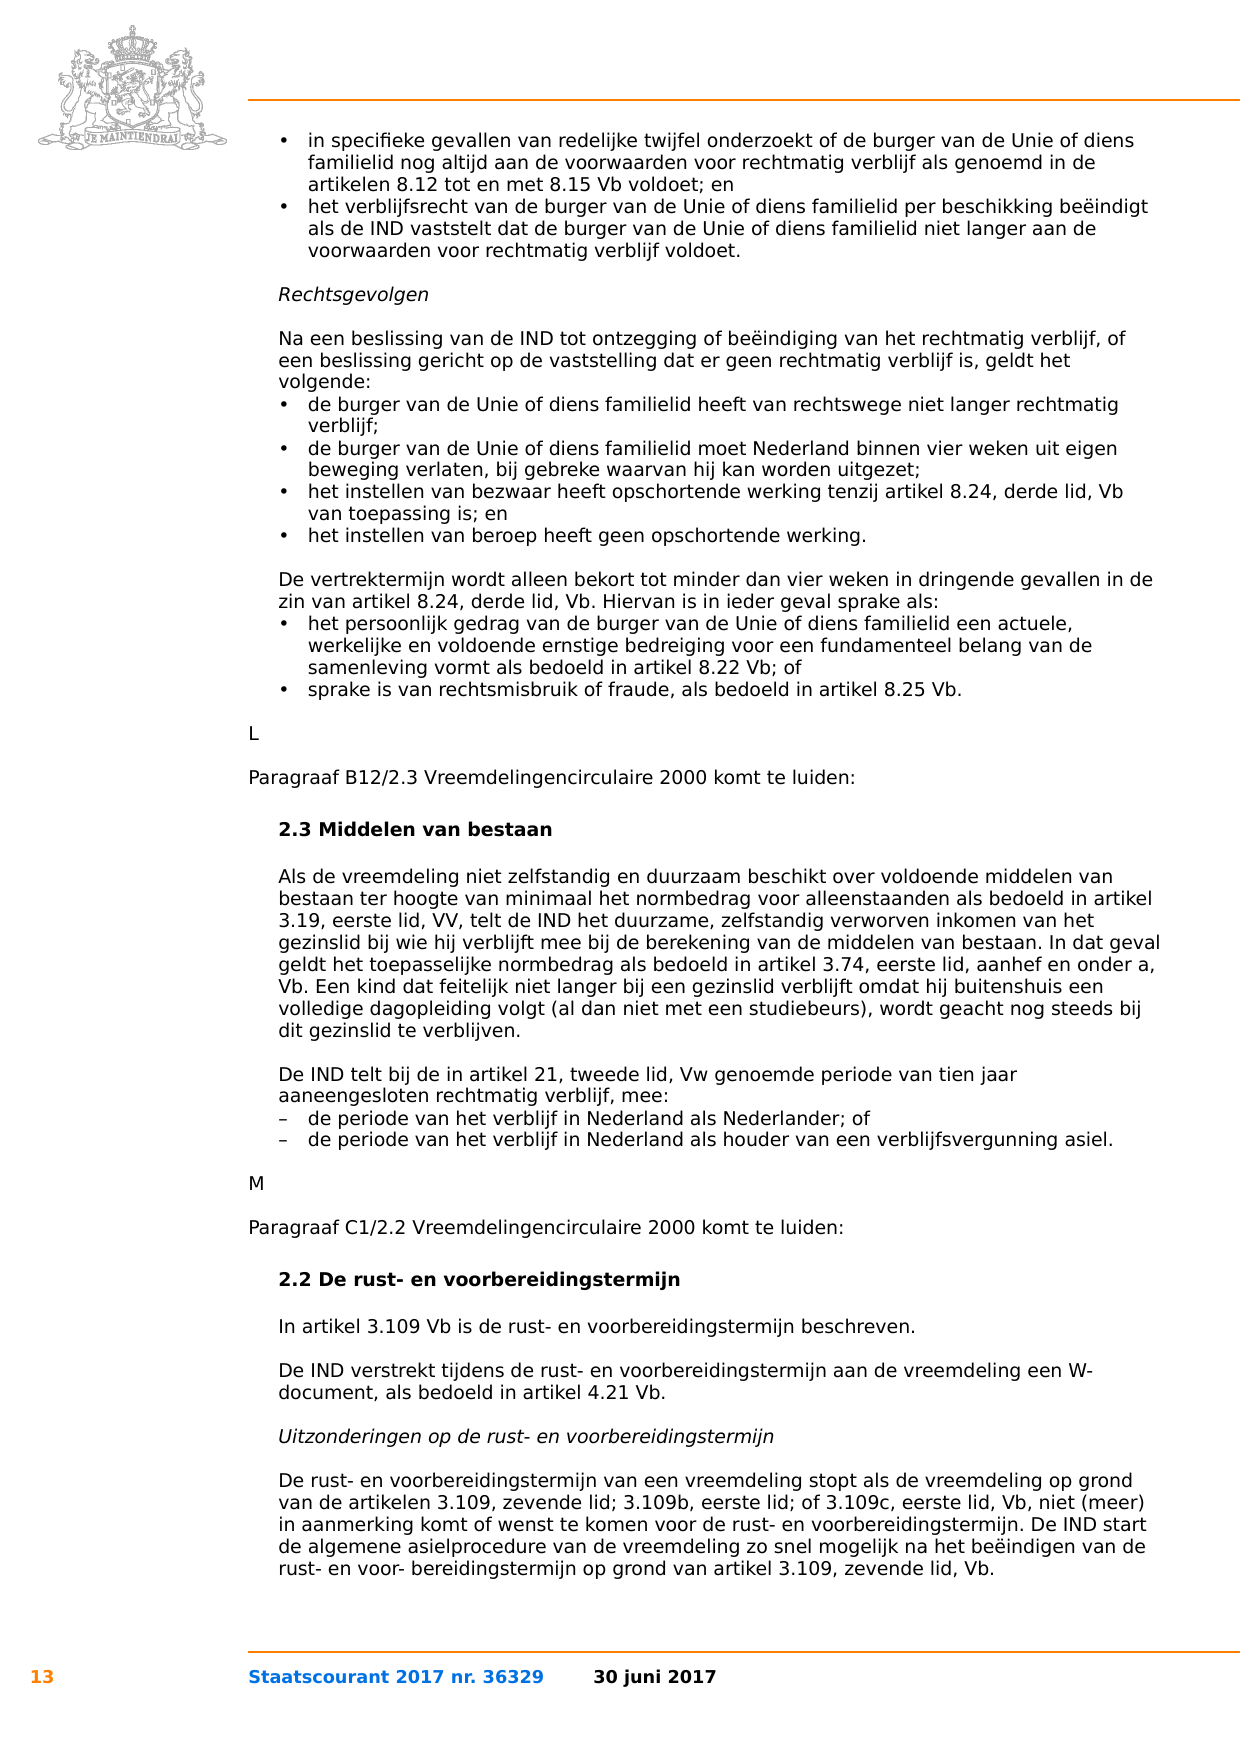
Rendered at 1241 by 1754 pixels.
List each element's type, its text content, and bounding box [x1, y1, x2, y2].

text • de burger van de Unie of diens familielid moet Nederland binnen vier weken uit eigen beweging verlaten, bij gebreke waarvan hij kan worden uitgezet; [278, 437, 1163, 481]
text • het instellen van beroep heeft geen opschortende werking. [278, 525, 1163, 547]
text Paragraaf C1/2.2 Vreemdelingencirculaire 2000 komt te luiden: [248, 1217, 1163, 1239]
text • in specifieke gevallen van redelijke twijfel onderzoekt of de burger van de Unie of diens familielid nog altijd aan de voorwaarden voor rechtmatig verblijf als genoemd in de artikelen 8.12 tot en met 8.15 Vb voldoet; en [278, 130, 1163, 196]
subtitle Uitzonderingen op de rust- en voorbereidingstermijn [278, 1426, 1163, 1448]
text In artikel 3.109 Vb is de rust- en voorbereidingstermijn beschreven. [278, 1316, 1163, 1338]
text De rust- en voorbereidingstermijn van een vreemdeling stopt als de vreemdeling op grond van de artikelen 3.109, zevende lid; 3.109b, eerste lid; of 3.109c, eerste lid, Vb, niet (meer) in aanmerking komt of wenst te komen voor de rust- en voorbereidingstermijn. De IND start de algemene asielprocedure van de vreemdeling zo snel mogelijk na het beëindigen van de rust- en voor- bereidingstermijn op grond van artikel 3.109, zevende lid, Vb. [278, 1469, 1163, 1579]
text • het instellen van bezwaar heeft opschortende werking tenzij artikel 8.24, derde lid, Vb van toepassing is; en [278, 481, 1163, 525]
text • het persoonlijk gedrag van de burger van de Unie of diens familielid een actuele, werkelijke en voldoende ernstige bedreiging voor een fundamenteel belang van de samenleving vormt als bedoeld in artikel 8.22 Vb; of [278, 613, 1163, 679]
text De vertrektermijn wordt alleen bekort tot minder dan vier weken in dringende gevallen in de zin van artikel 8.24, derde lid, Vb. Hiervan is in ieder geval sprake als: [278, 569, 1163, 613]
subtitle 2.3 Middelen van bestaan [278, 819, 1163, 841]
text L [248, 723, 1163, 745]
text • het verblijfsrecht van de burger van de Unie of diens familielid per beschikking beëindigt als de IND vaststelt dat de burger van de Unie of diens familielid niet langer aan de voorwaarden voor rechtmatig verblijf voldoet. [278, 196, 1163, 262]
subtitle 2.2 De rust- en voorbereidingstermijn [278, 1269, 1163, 1291]
text • de burger van de Unie of diens familielid heeft van rechtswege niet langer rechtmatig verblijf; [278, 393, 1163, 437]
text – de periode van het verblijf in Nederland als Nederlander; of [278, 1107, 1163, 1129]
text De IND telt bij de in artikel 21, tweede lid, Vw genoemde periode van tien jaar aaneengesloten rechtmatig verblijf, mee: [278, 1063, 1163, 1107]
text • sprake is van rechtsmisbruik of fraude, als bedoeld in artikel 8.25 Vb. [278, 679, 1163, 701]
text M [248, 1173, 1163, 1195]
text – de periode van het verblijf in Nederland als houder van een verblijfsvergunning asiel. [278, 1129, 1163, 1151]
subtitle Rechtsgevolgen [278, 284, 1163, 306]
picture [38, 25, 227, 150]
text De IND verstrekt tijdens de rust- en voorbereidingstermijn aan de vreemdeling een W-document, als bedoeld in artikel 4.21 Vb. [278, 1360, 1163, 1404]
text Als de vreemdeling niet zelfstandig en duurzaam beschikt over voldoende middelen van bestaan ter hoogte van minimaal het normbedrag voor alleenstaanden als bedoeld in artikel 3.19, eerste lid, VV, telt de IND het duurzame, zelfstandig verworven inkomen van het gezinslid bij wie hij verblijft mee bij de berekening van de middelen van bestaan. In dat geval geldt het toepasselijke normbedrag als bedoeld in artikel 3.74, eerste lid, aanhef en onder a, Vb. Een kind dat feitelijk niet langer bij een gezinslid verblijft omdat hij buitenshuis een volledige dagopleiding volgt (al dan niet met een studiebeurs), wordt geacht nog steeds bij dit gezinslid te verblijven. [278, 866, 1163, 1042]
text Paragraaf B12/2.3 Vreemdelingencirculaire 2000 komt te luiden: [248, 767, 1163, 789]
text Na een beslissing van de IND tot ontzegging of beëindiging van het rechtmatig verblijf, of een beslissing gericht op de vaststelling dat er geen rechtmatig verblijf is, geldt het volgende: [278, 327, 1163, 393]
